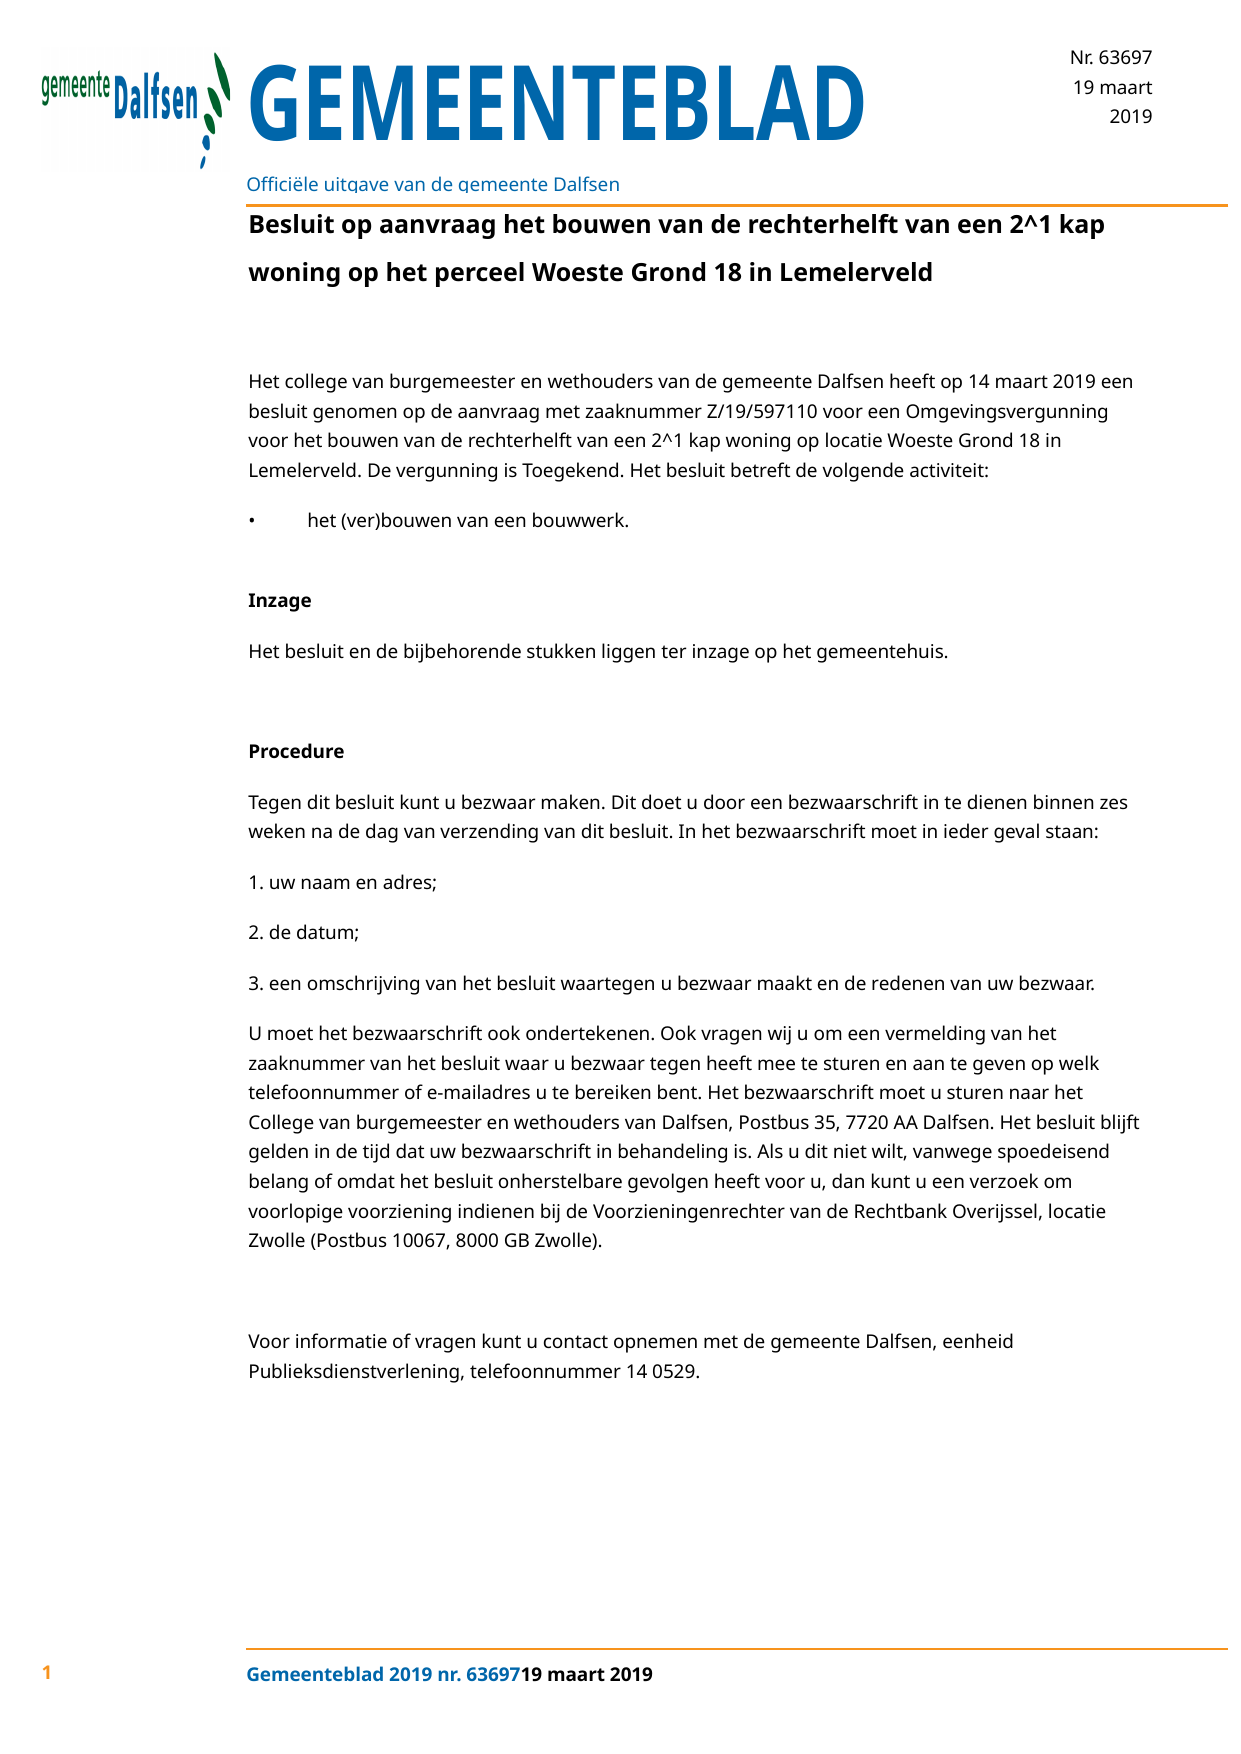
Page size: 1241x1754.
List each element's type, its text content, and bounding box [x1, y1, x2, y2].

text 3. een omschrijving van het besluit waartegen u bezwaar maakt en de redenen van uw bezwaar. [248, 970, 1152, 996]
text Inzage [248, 587, 1152, 613]
text Procedure [248, 739, 1152, 764]
text 1. uw naam en adres; [248, 869, 1152, 895]
text Het besluit en de bijbehorende stukken liggen ter inzage op het gemeentehuis. [248, 638, 1152, 664]
text U moet het bezwaarschrift ook ondertekenen. Ook vragen wij u om een vermelding van het zaaknummer van het besluit waar u bezwaar tegen heeft mee te sturen en aan te geven op welk telefoonnummer of e-mailadres u te bereiken bent. Het bezwaarschrift moet u sturen naar het College van burgemeester en wethouders van Dalfsen, Postbus 35, 7720 AA Dalfsen. Het besluit blijft gelden in de tijd dat uw bezwaarschrift in behandeling is. Als u dit niet wilt, vanwege spoedeisend belang of omdat het besluit onherstelbare gevolgen heeft voor u, dan kunt u een verzoek om voorlopige voorziening indienen bij de Voorzieningenrechter van de Rechtbank Overijssel, locatie Zwolle (Postbus 10067, 8000 GB Zwolle). [248, 1020, 1152, 1253]
list het (ver)bouwen van een bouwwerk. [248, 507, 1152, 533]
text Voor informatie of vragen kunt u contact opnemen met de gemeente Dalfsen, eenheid Publieksdienstverlening, telefoonnummer 14 0529. [248, 1328, 1152, 1384]
text Besluit op aanvraag het bouwen van de rechterhelft van een 2^1 kap woning op het perceel Woeste Grond 18 in Lemelerveld [248, 207, 1152, 288]
text 2. de datum; [248, 919, 1152, 945]
text Tegen dit besluit kunt u bezwaar maken. Dit doet u door een bezwaarschrift in te dienen binnen zes weken na de dag van verzending van dit besluit. In het bezwaarschrift moet in ieder geval staan: [248, 789, 1152, 844]
picture [41, 47, 231, 172]
text Het college van burgemeester en wethouders van de gemeente Dalfsen heeft op 14 maart 2019 een besluit genomen op de aanvraag met zaaknummer Z/19/597110 voor een Omgevingsvergunning voor het bouwen van de rechterhelft van een 2^1 kap woning op locatie Woeste Grond 18 in Lemelerveld. De vergunning is Toegekend. Het besluit betreft de volgende activiteit: [248, 368, 1152, 483]
